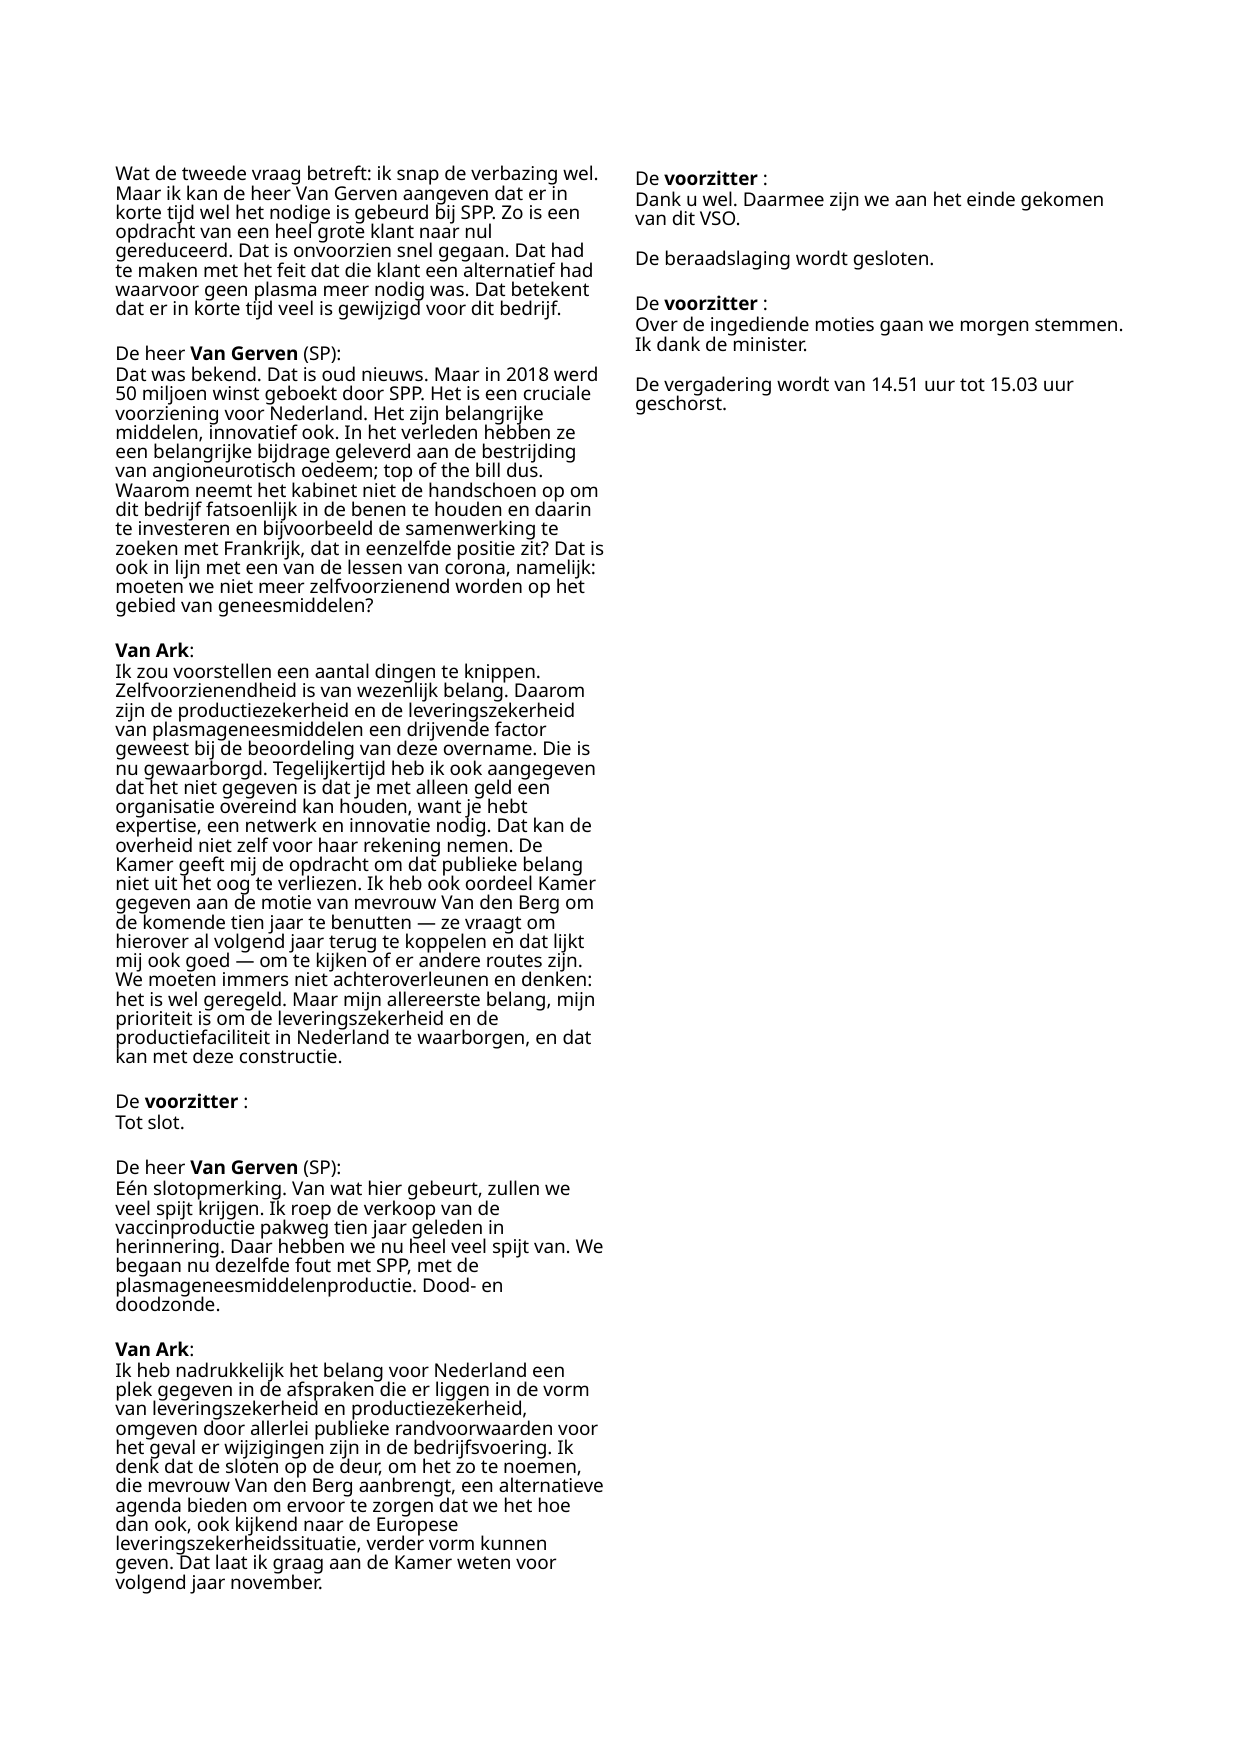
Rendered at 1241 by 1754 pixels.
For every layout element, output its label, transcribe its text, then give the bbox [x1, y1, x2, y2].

text Over de ingediende moties gaan we morgen stemmen. Ik dank de minister. [635, 316, 1125, 355]
text De voorzitter : [635, 165, 1125, 191]
text Tot slot. [115, 1114, 605, 1134]
text De heer Van Gerven (SP): [115, 340, 605, 366]
text Dank u wel. Daarmee zijn we aan het einde gekomen van dit VSO. [635, 191, 1125, 229]
text Dat was bekend. Dat is oud nieuws. Maar in 2018 werd 50 miljoen winst geboekt door SPP. Het is een cruciale voorziening voor Nederland. Het zijn belangrijke middelen, innovatief ook. In het verleden hebben ze een belangrijke bijdrage geleverd aan de bestrijding van angioneurotisch oedeem; top of the bill dus. Waarom neemt het kabinet niet de handschoen op om dit bedrijf fatsoenlijk in de benen te houden en daarin te investeren en bijvoorbeeld de samenwerking te zoeken met Frankrijk, dat in eenzelfde positie zit? Dat is ook in lijn met een van de lessen van corona, namelijk: moeten we niet meer zelfvoorzienend worden op het gebied van geneesmiddelen? [115, 366, 605, 617]
text De heer Van Gerven (SP): [115, 1154, 605, 1180]
text Ik zou voorstellen een aantal dingen te knippen. Zelfvoorzienendheid is van wezenlijk belang. Daarom zijn de productiezekerheid en de leveringszekerheid van plasmageneesmiddelen een drijvende factor geweest bij de beoordeling van deze overname. Die is nu gewaarborgd. Tegelijkertijd heb ik ook aangegeven dat het niet gegeven is dat je met alleen geld een organisatie overeind kan houden, want je hebt expertise, een netwerk en innovatie nodig. Dat kan de overheid niet zelf voor haar rekening nemen. De Kamer geeft mij de opdracht om dat publieke belang niet uit het oog te verliezen. Ik heb ook oordeel Kamer gegeven aan de motie van mevrouw Van den Berg om de komende tien jaar te benutten — ze vraagt om hierover al volgend jaar terug te koppelen en dat lijkt mij ook goed — om te kijken of er andere routes zijn. We moeten immers niet achteroverleunen en denken: het is wel geregeld. Maar mijn allereerste belang, mijn prioriteit is om de leveringszekerheid en de productiefaciliteit in Nederland te waarborgen, en dat kan met deze constructie. [115, 663, 605, 1068]
text Eén slotopmerking. Van wat hier gebeurt, zullen we veel spijt krijgen. Ik roep de verkoop van de vaccinproductie pakweg tien jaar geleden in herinnering. Daar hebben we nu heel veel spijt van. We begaan nu dezelfde fout met SPP, met de plasmageneesmiddelenproductie. Dood- en doodzonde. [115, 1180, 605, 1315]
text Ik heb nadrukkelijk het belang voor Nederland een plek gegeven in de afspraken die er liggen in de vorm van leveringszekerheid en productiezekerheid, omgeven door allerlei publieke randvoorwaarden voor het geval er wijzigingen zijn in de bedrijfsvoering. Ik denk dat de sloten op de deur, om het zo te noemen, die mevrouw Van den Berg aanbrengt, een alternatieve agenda bieden om ervoor te zorgen dat we het hoe dan ook, ook kijkend naar de Europese leveringszekerheidssituatie, verder vorm kunnen geven. Dat laat ik graag aan de Kamer weten voor volgend jaar november. [115, 1362, 605, 1593]
text Van Ark: [115, 637, 605, 663]
text Van Ark: [115, 1336, 605, 1362]
text De vergadering wordt van 14.51 uur tot 15.03 uur geschorst. [635, 376, 1125, 414]
text De voorzitter : [115, 1089, 605, 1114]
text De voorzitter : [635, 291, 1125, 316]
text De beraadslaging wordt gesloten. [635, 250, 1125, 270]
text Wat de tweede vraag betreft: ik snap de verbazing wel. Maar ik kan de heer Van Gerven aangeven dat er in korte tijd wel het nodige is gebeurd bij SPP. Zo is een opdracht van een heel grote klant naar nul gereduceerd. Dat is onvoorzien snel gegaan. Dat had te maken met het feit dat die klant een alternatief had waarvoor geen plasma meer nodig was. Dat betekent dat er in korte tijd veel is gewijzigd voor dit bedrijf. [115, 165, 605, 319]
